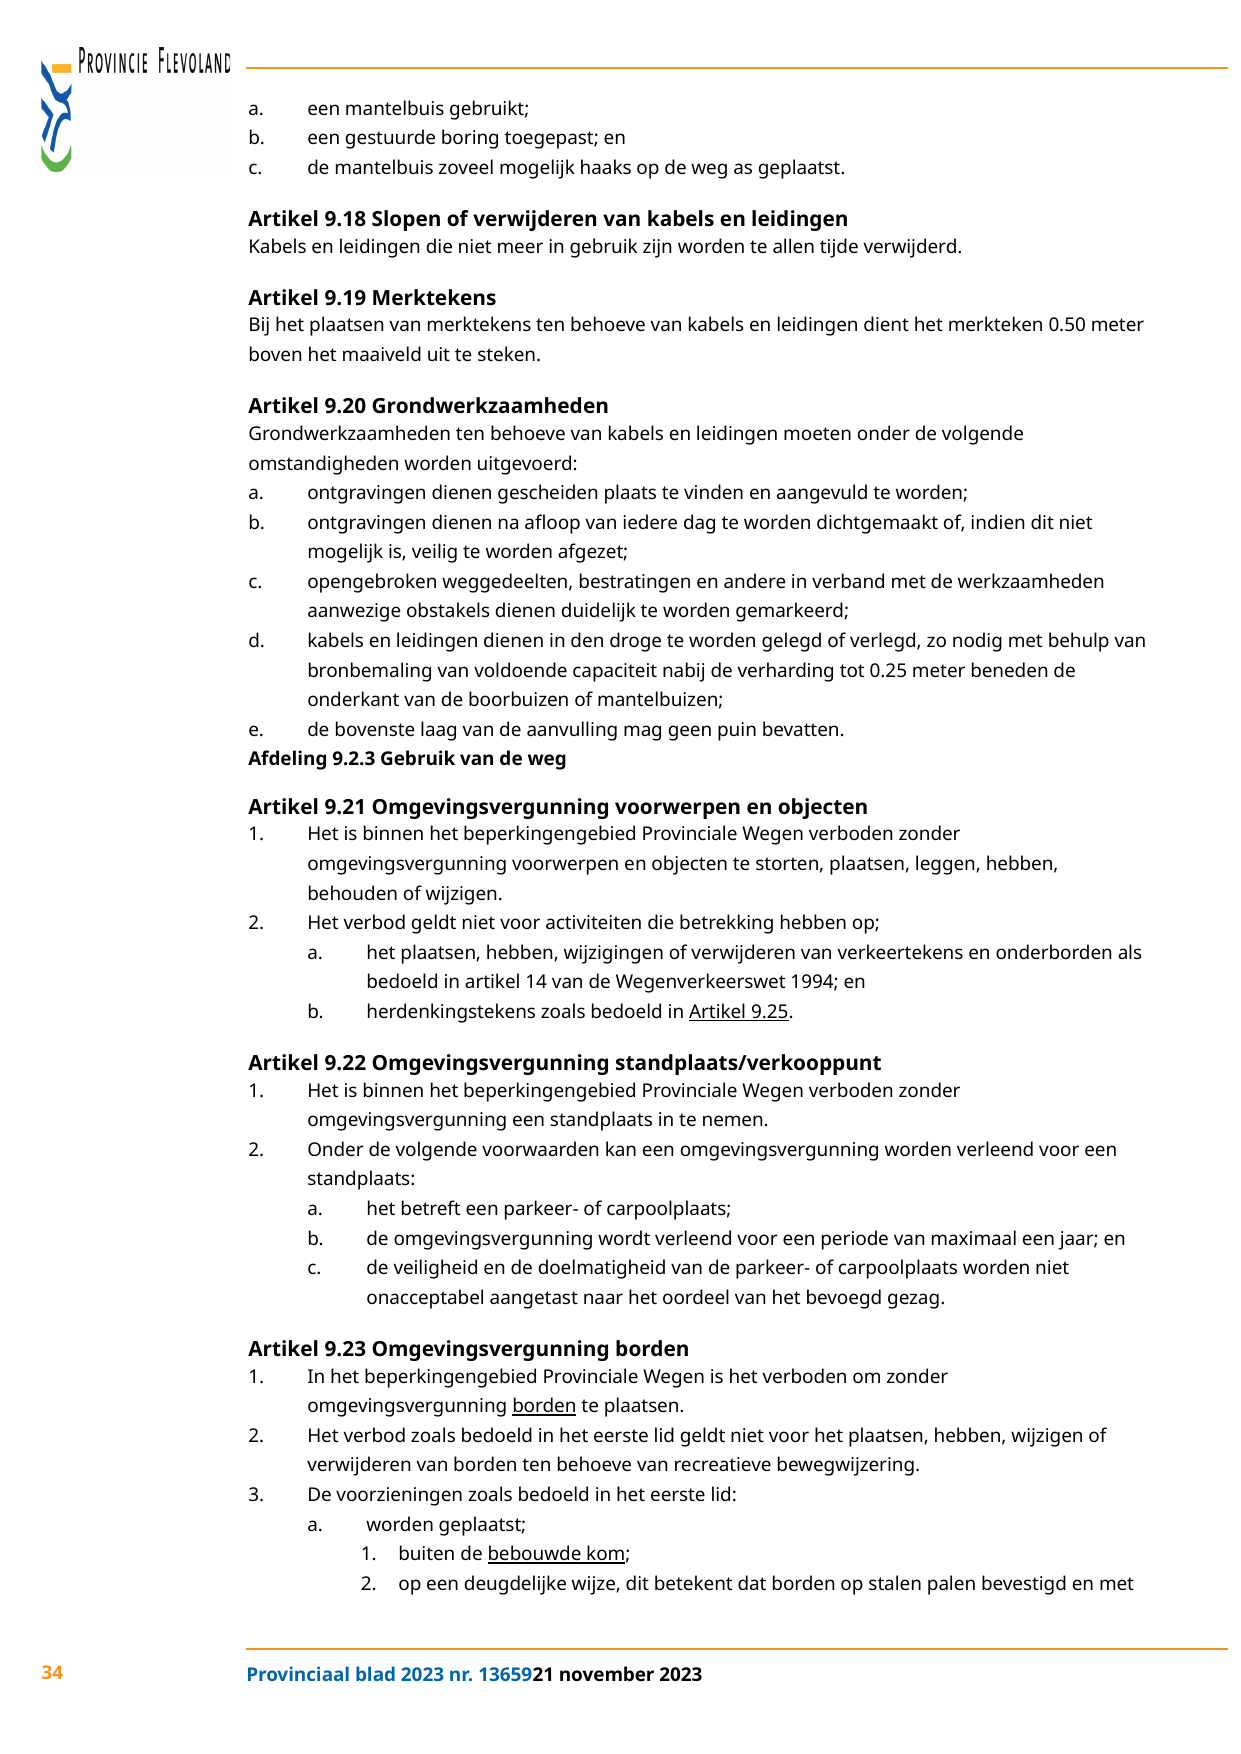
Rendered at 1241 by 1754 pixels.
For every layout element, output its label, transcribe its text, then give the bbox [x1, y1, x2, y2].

picture [41, 47, 231, 172]
list op een deugdelijke wijze, dit betekent dat borden op stalen palen bevestigd en met [361, 1570, 1152, 1596]
list In het beperkingengebied Provinciale Wegen is het verboden om zonder omgevingsvergunning borden te plaatsen. [248, 1363, 1152, 1418]
list ontgravingen dienen na afloop van iedere dag te worden dichtgemaakt of, indien dit niet mogelijk is, veilig te worden afgezet; [248, 509, 1152, 564]
list Het verbod zoals bedoeld in het eerste lid geldt niet voor het plaatsen, hebben, wijzigen of verwijderen van borden ten behoeve van recreatieve bewegwijzering. [248, 1422, 1152, 1477]
list een gestuurde boring toegepast; en [248, 124, 1152, 150]
list de veiligheid en de doelmatigheid van de parkeer- of carpoolplaats worden niet onacceptabel aangetast naar het oordeel van het bevoegd gezag. [307, 1254, 1152, 1310]
list ontgravingen dienen gescheiden plaats te vinden en aangevuld te worden; [248, 479, 1152, 505]
text Afdeling 9.2.3 Gebruik van de weg [248, 746, 1152, 771]
list een mantelbuis gebruikt; [248, 95, 1152, 121]
list het plaatsen, hebben, wijzigingen of verwijderen van verkeertekens en onderborden als bedoeld in artikel 14 van de Wegenverkeerswet 1994; en [307, 939, 1152, 994]
text Artikel 9.21 Omgevingsvergunning voorwerpen en objecten [248, 792, 1152, 821]
list Onder de volgende voorwaarden kan een omgevingsvergunning worden verleend voor een standplaats: [248, 1136, 1152, 1191]
list de bovenste laag van de aanvulling mag geen puin bevatten. [248, 716, 1152, 742]
text Artikel 9.22 Omgevingsvergunning standplaats/verkooppunt [248, 1048, 1152, 1077]
text Bij het plaatsen van merktekens ten behoeve van kabels en leidingen dient het merkteken 0.50 meter boven het maaiveld uit te steken. [248, 312, 1152, 367]
list De voorzieningen zoals bedoeld in het eerste lid: [248, 1481, 1152, 1507]
list Het is binnen het beperkingengebied Provinciale Wegen verboden zonder omgevingsvergunning voorwerpen en objecten te storten, plaatsen, leggen, hebben, behouden of wijzigen. [248, 821, 1152, 905]
list het betreft een parkeer- of carpoolplaats; [307, 1195, 1152, 1221]
text Grondwerkzaamheden ten behoeve van kabels en leidingen moeten onder de volgende omstandigheden worden uitgevoerd: [248, 420, 1152, 475]
list Het verbod geldt niet voor activiteiten die betrekking hebben op; [248, 909, 1152, 935]
list de omgevingsvergunning wordt verleend voor een periode van maximaal een jaar; en [307, 1225, 1152, 1251]
list de mantelbuis zoveel mogelijk haaks op de weg as geplaatst. [248, 154, 1152, 180]
list worden geplaatst; [307, 1511, 1152, 1536]
list herdenkingstekens zoals bedoeld in Artikel 9.25. [307, 998, 1152, 1024]
text Artikel 9.20 Grondwerkzaamheden [248, 392, 1152, 420]
text Artikel 9.18 Slopen of verwijderen van kabels en leidingen [248, 204, 1152, 233]
list Het is binnen het beperkingengebied Provinciale Wegen verboden zonder omgevingsvergunning een standplaats in te nemen. [248, 1077, 1152, 1132]
text Kabels en leidingen die niet meer in gebruik zijn worden te allen tijde verwijderd. [248, 233, 1152, 258]
text Artikel 9.19 Merktekens [248, 283, 1152, 312]
list buiten de bebouwde kom; [361, 1540, 1152, 1566]
list kabels en leidingen dienen in den droge te worden gelegd of verlegd, zo nodig met behulp van bronbemaling van voldoende capaciteit nabij de verharding tot 0.25 meter beneden de onderkant van de boorbuizen of mantelbuizen; [248, 627, 1152, 712]
text Artikel 9.23 Omgevingsvergunning borden [248, 1334, 1152, 1363]
list opengebroken weggedeelten, bestratingen en andere in verband met de werkzaamheden aanwezige obstakels dienen duidelijk te worden gemarkeerd; [248, 568, 1152, 623]
